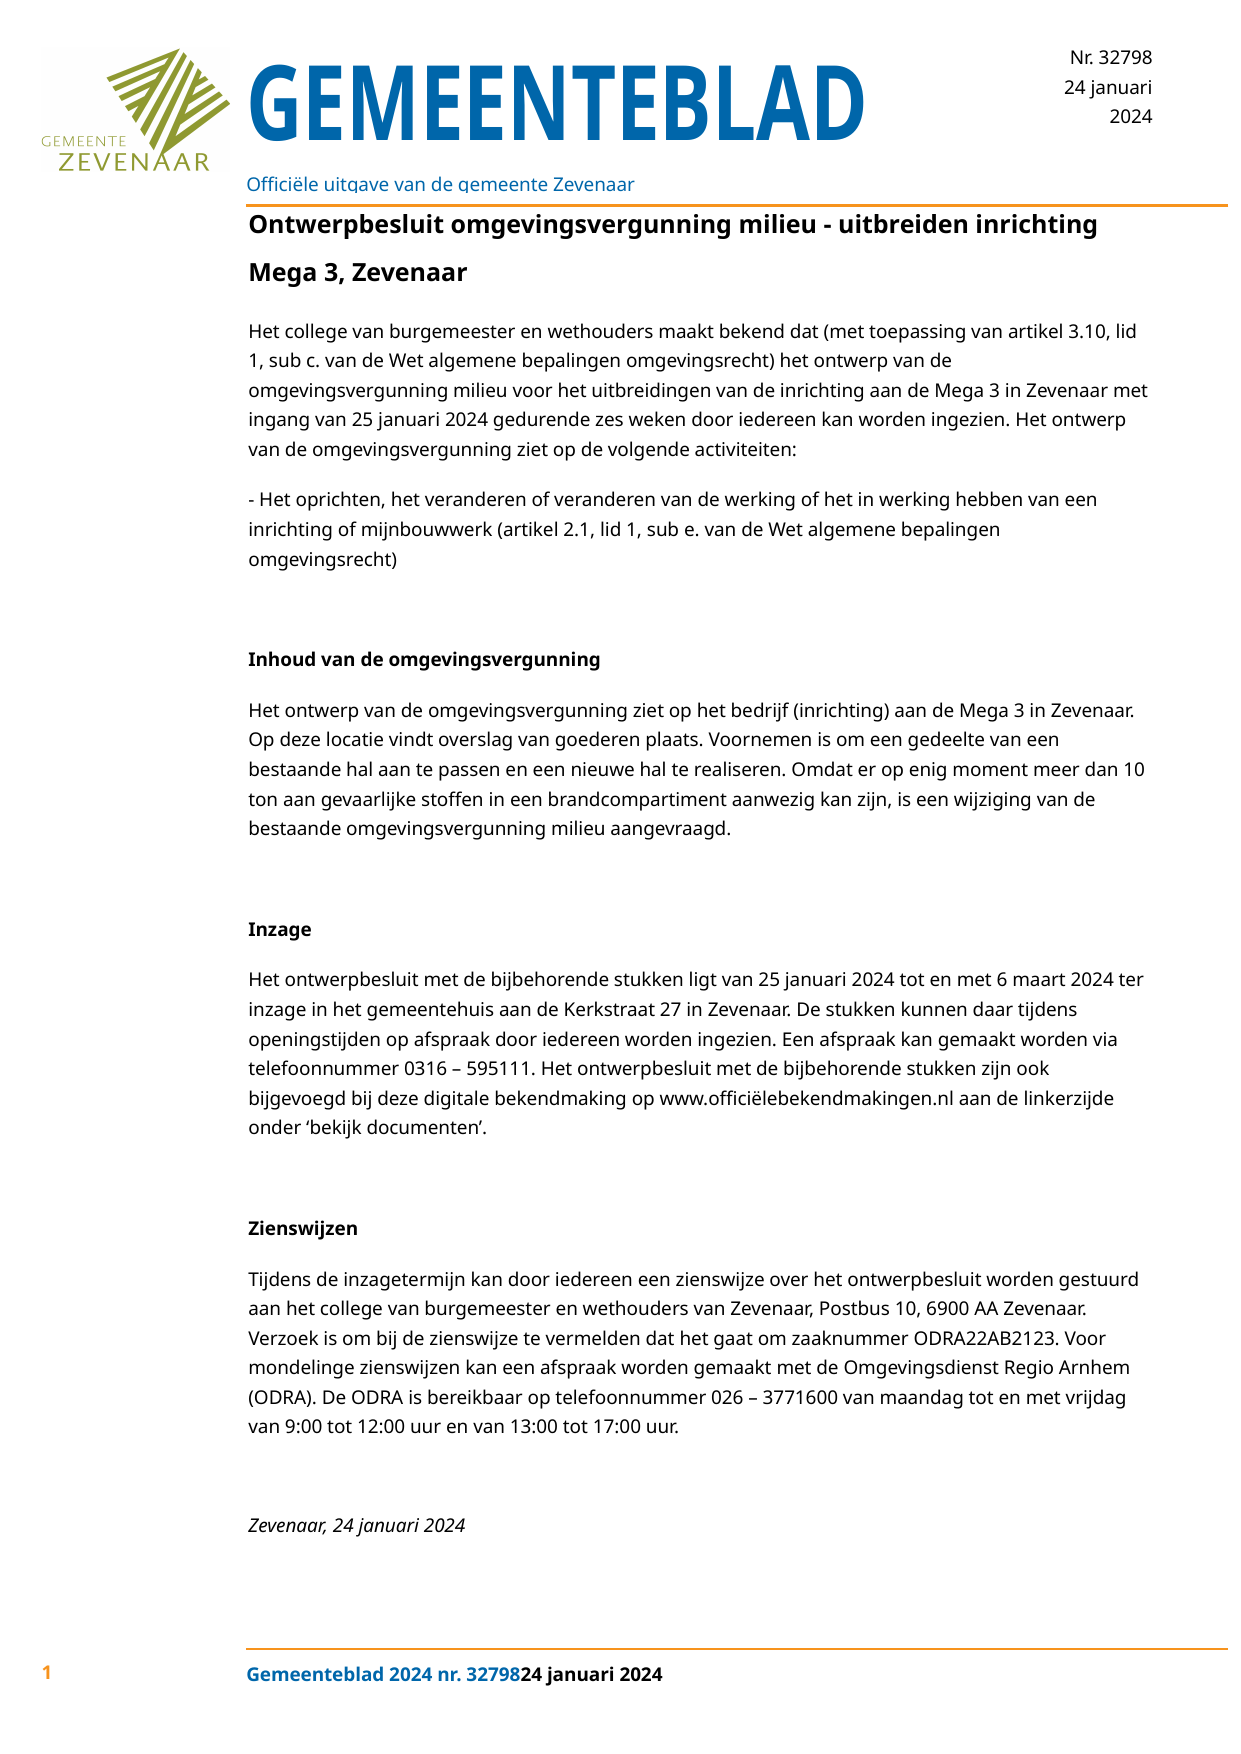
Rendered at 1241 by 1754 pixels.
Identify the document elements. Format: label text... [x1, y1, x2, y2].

text Inzage [248, 916, 1152, 942]
text - Het oprichten, het veranderen of veranderen van de werking of het in werking hebben van een inrichting of mijnbouwwerk (artikel 2.1, lid 1, sub e. van de Wet algemene bepalingen omgevingsrecht) [248, 487, 1152, 572]
text Het ontwerpbesluit met de bijbehorende stukken ligt van 25 januari 2024 tot en met 6 maart 2024 ter inzage in het gemeentehuis aan de Kerkstraat 27 in Zevenaar. De stukken kunnen daar tijdens openingstijden op afspraak door iedereen worden ingezien. Een afspraak kan gemaakt worden via telefoonnummer 0316 – 595111. Het ontwerpbesluit met de bijbehorende stukken zijn ook bijgevoegd bij deze digitale bekendmaking op www.officiëlebekendmakingen.nl aan de linkerzijde onder ‘bekijk documenten’. [248, 967, 1152, 1140]
picture [41, 47, 231, 172]
text Het college van burgemeester en wethouders maakt bekend dat (met toepassing van artikel 3.10, lid 1, sub c. van de Wet algemene bepalingen omgevingsrecht) het ontwerp van de omgevingsvergunning milieu voor het uitbreidingen van de inrichting aan de Mega 3 in Zevenaar met ingang van 25 januari 2024 gedurende zes weken door iedereen kan worden ingezien. Het ontwerp van de omgevingsvergunning ziet op de volgende activiteiten: [248, 318, 1152, 462]
text Tijdens de inzagetermijn kan door iedereen een zienswijze over het ontwerpbesluit worden gestuurd aan het college van burgemeester en wethouders van Zevenaar, Postbus 10, 6900 AA Zevenaar. Verzoek is om bij de zienswijze te vermelden dat het gaat om zaaknummer ODRA22AB2123. Voor mondelinge zienswijzen kan een afspraak worden gemaakt met de Omgevingsdienst Regio Arnhem (ODRA). De ODRA is bereikbaar op telefoonnummer 026 – 3771600 van maandag tot en met vrijdag van 9:00 tot 12:00 uur en van 13:00 tot 17:00 uur. [248, 1266, 1152, 1439]
text Inhoud van de omgevingsvergunning [248, 647, 1152, 672]
text Het ontwerp van de omgevingsvergunning ziet op het bedrijf (inrichting) aan de Mega 3 in Zevenaar. Op deze locatie vindt overslag van goederen plaats. Voornemen is om een gedeelte van een bestaande hal aan te passen en een nieuwe hal te realiseren. Omdat er op enig moment meer dan 10 ton aan gevaarlijke stoffen in een brandcompartiment aanwezig kan zijn, is een wijziging van de bestaande omgevingsvergunning milieu aangevraagd. [248, 697, 1152, 841]
text Zienswijzen [248, 1215, 1152, 1241]
text Zevenaar, 24 januari 2024 [248, 1512, 1152, 1538]
text Ontwerpbesluit omgevingsvergunning milieu - uitbreiden inrichting Mega 3, Zevenaar [248, 207, 1152, 288]
